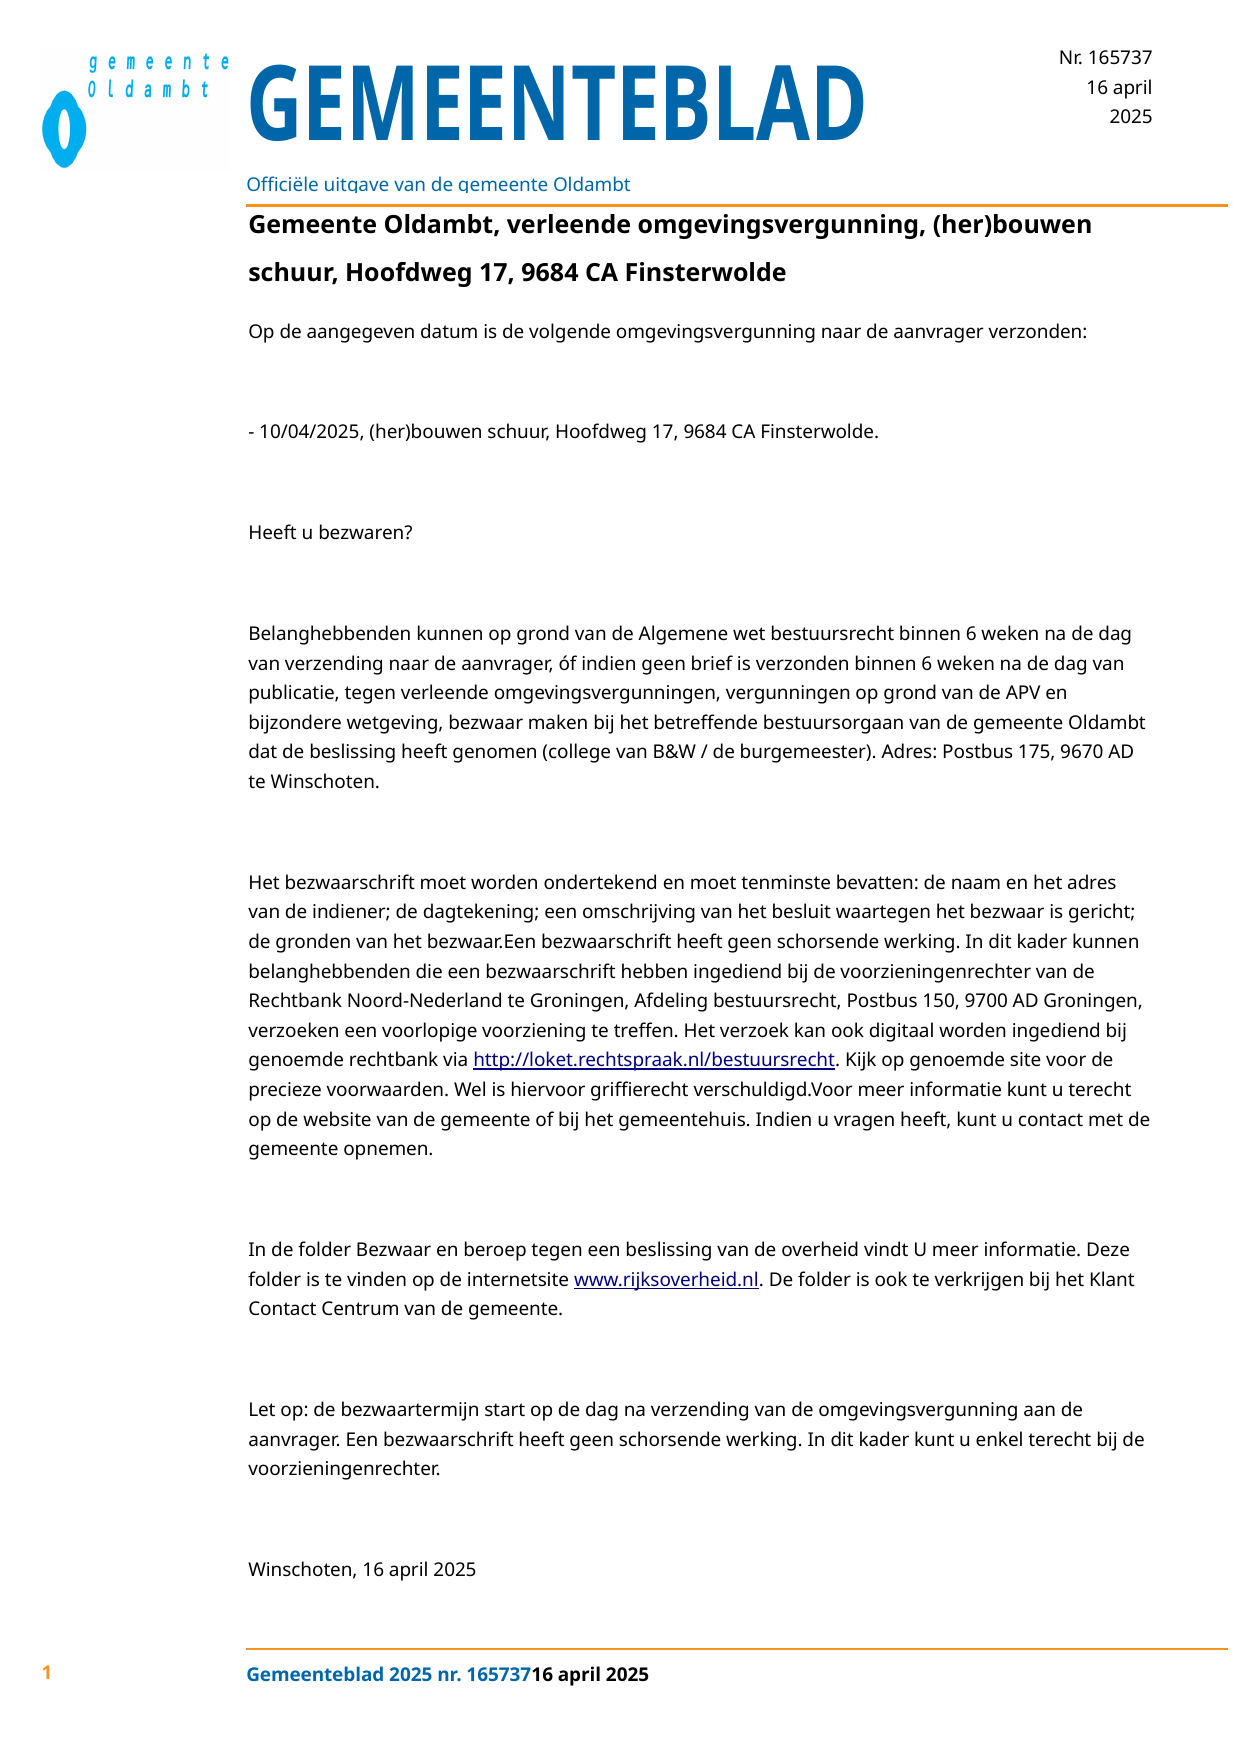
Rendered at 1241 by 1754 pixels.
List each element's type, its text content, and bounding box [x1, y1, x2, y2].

text - 10/04/2025, (her)bouwen schuur, Hoofdweg 17, 9684 CA Finsterwolde. [248, 419, 1152, 444]
text Belanghebbenden kunnen op grond van de Algemene wet bestuursrecht binnen 6 weken na de dag van verzending naar de aanvrager, óf indien geen brief is verzonden binnen 6 weken na de dag van publicatie, tegen verleende omgevingsvergunningen, vergunningen op grond van de APV en bijzondere wetgeving, bezwaar maken bij het betreffende bestuursorgaan van de gemeente Oldambt dat de beslissing heeft genomen (college van B&W / de burgemeester). Adres: Postbus 175, 9670 AD te Winschoten. [248, 620, 1152, 794]
text Heeft u bezwaren? [248, 519, 1152, 545]
text Gemeente Oldambt, verleende omgevingsvergunning, (her)bouwen schuur, Hoofdweg 17, 9684 CA Finsterwolde [248, 207, 1152, 288]
text Winschoten, 16 april 2025 [248, 1556, 1152, 1582]
text In de folder Bezwaar en beroep tegen een beslissing van de overheid vindt U meer informatie. Deze folder is te vinden op de internetsite www.rijksoverheid.nl. De folder is ook te verkrijgen bij het Klant Contact Centrum van de gemeente. [248, 1236, 1152, 1321]
text Op de aangegeven datum is de volgende omgevingsvergunning naar de aanvrager verzonden: [248, 318, 1152, 344]
text Let op: de bezwaartermijn start op de dag na verzending van de omgevingsvergunning aan de aanvrager. Een bezwaarschrift heeft geen schorsende werking. In dit kader kunt u enkel terecht bij de voorzieningenrechter. [248, 1396, 1152, 1481]
text Het bezwaarschrift moet worden ondertekend en moet tenminste bevatten: de naam en het adres van de indiener; de dagtekening; een omschrijving van het besluit waartegen het bezwaar is gericht; de gronden van het bezwaar.Een bezwaarschrift heeft geen schorsende werking. In dit kader kunnen belanghebbenden die een bezwaarschrift hebben ingediend bij de voorzieningenrechter van de Rechtbank Noord-Nederland te Groningen, Afdeling bestuursrecht, Postbus 150, 9700 AD Groningen, verzoeken een voorlopige voorziening te treffen. Het verzoek kan ook digitaal worden ingediend bij genoemde rechtbank via http://loket.rechtspraak.nl/bestuursrecht. Kijk op genoemde site voor de precieze voorwaarden. Wel is hiervoor griffierecht verschuldigd.Voor meer informatie kunt u terecht op de website van de gemeente of bij het gemeentehuis. Indien u vragen heeft, kunt u contact met de gemeente opnemen. [248, 869, 1152, 1161]
picture [41, 47, 231, 172]
